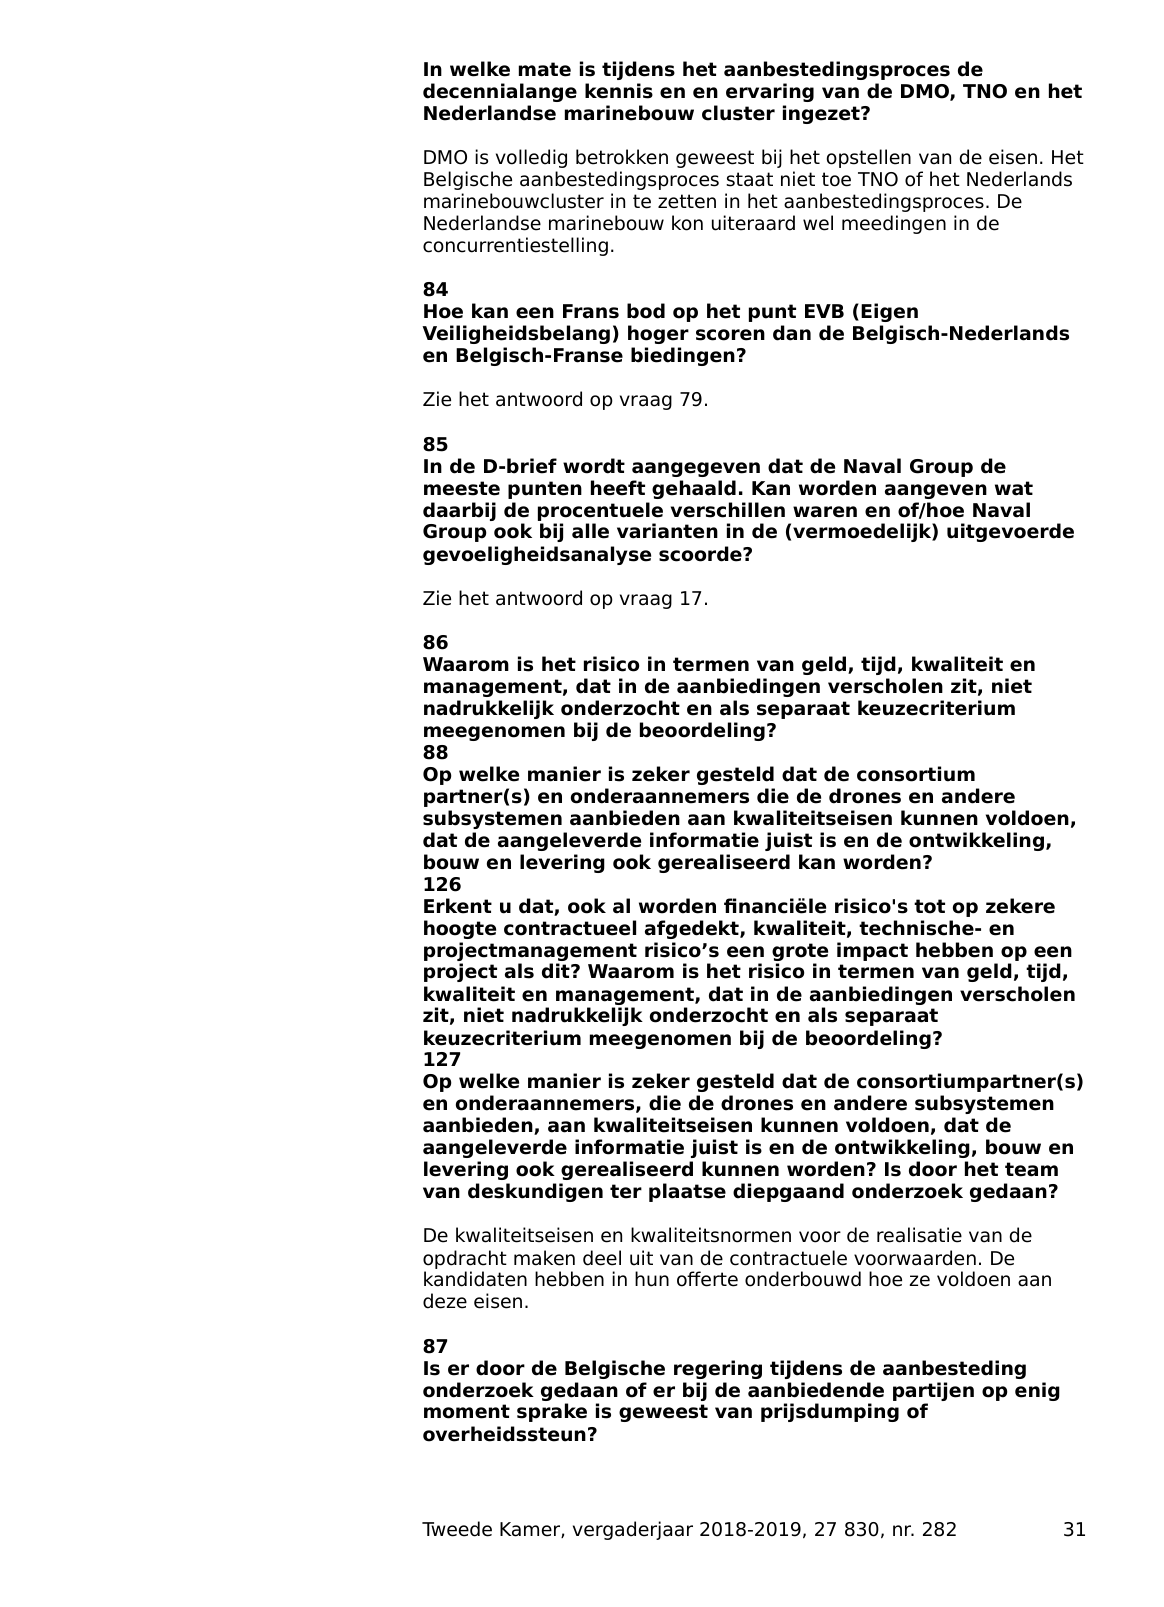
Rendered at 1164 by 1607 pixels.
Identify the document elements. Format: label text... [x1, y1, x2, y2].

text 86 [422, 632, 1087, 654]
text Zie het antwoord op vraag 17. [422, 588, 1087, 609]
text 88 [422, 742, 1087, 764]
text In welke mate is tijdens het aanbestedingsproces de decennialange kennis en en ervaring van de DMO, TNO en het Nederlandse marinebouw cluster ingezet? [422, 59, 1087, 125]
text 84 [422, 279, 1087, 301]
text Op welke manier is zeker gesteld dat de consortium partner(s) en onderaannemers die de drones en andere subsystemen aanbieden aan kwaliteitseisen kunnen voldoen, dat de aangeleverde informatie juist is en de ontwikkeling, bouw en levering ook gerealiseerd kan worden? [422, 764, 1087, 873]
text Waarom is het risico in termen van geld, tijd, kwaliteit en management, dat in de aanbiedingen verscholen zit, niet nadrukkelijk onderzocht en als separaat keuzecriterium meegenomen bij de beoordeling? [422, 654, 1087, 742]
text 85 [422, 433, 1087, 456]
text De kwaliteitseisen en kwaliteitsnormen voor de realisatie van de opdracht maken deel uit van de contractuele voorwaarden. De kandidaten hebben in hun offerte onderbouwd hoe ze voldoen aan deze eisen. [422, 1225, 1087, 1313]
text Op welke manier is zeker gesteld dat de consortiumpartner(s) en onderaannemers, die de drones en andere subsystemen aanbieden, aan kwaliteitseisen kunnen voldoen, dat de aangeleverde informatie juist is en de ontwikkeling, bouw en levering ook gerealiseerd kunnen worden? Is door het team van deskundigen ter plaatse diepgaand onderzoek gedaan? [422, 1071, 1087, 1203]
text DMO is volledig betrokken geweest bij het opstellen van de eisen. Het Belgische aanbestedingsproces staat niet toe TNO of het Nederlands marinebouwcluster in te zetten in het aanbestedingsproces. De Nederlandse marinebouw kon uiteraard wel meedingen in de concurrentiestelling. [422, 147, 1087, 257]
text Zie het antwoord op vraag 79. [422, 389, 1087, 411]
text 87 [422, 1336, 1087, 1357]
text Is er door de Belgische regering tijdens de aanbesteding onderzoek gedaan of er bij de aanbiedende partijen op enig moment sprake is geweest van prijsdumping of overheidssteun? [422, 1357, 1087, 1445]
text Hoe kan een Frans bod op het punt EVB (Eigen Veiligheidsbelang) hoger scoren dan de Belgisch-Nederlands en Belgisch-Franse biedingen? [422, 301, 1087, 367]
text In de D-brief wordt aangegeven dat de Naval Group de meeste punten heeft gehaald. Kan worden aangeven wat daarbij de procentuele verschillen waren en of/hoe Naval Group ook bij alle varianten in de (vermoedelijk) uitgevoerde gevoeligheidsanalyse scoorde? [422, 456, 1087, 565]
text 126 [422, 873, 1087, 896]
text Erkent u dat, ook al worden financiële risico's tot op zekere hoogte contractueel afgedekt, kwaliteit, technische- en projectmanagement risico’s een grote impact hebben op een project als dit? Waarom is het risico in termen van geld, tijd, kwaliteit en management, dat in de aanbiedingen verscholen zit, niet nadrukkelijk onderzocht en als separaat keuzecriterium meegenomen bij de beoordeling? [422, 896, 1087, 1049]
text 127 [422, 1049, 1087, 1071]
